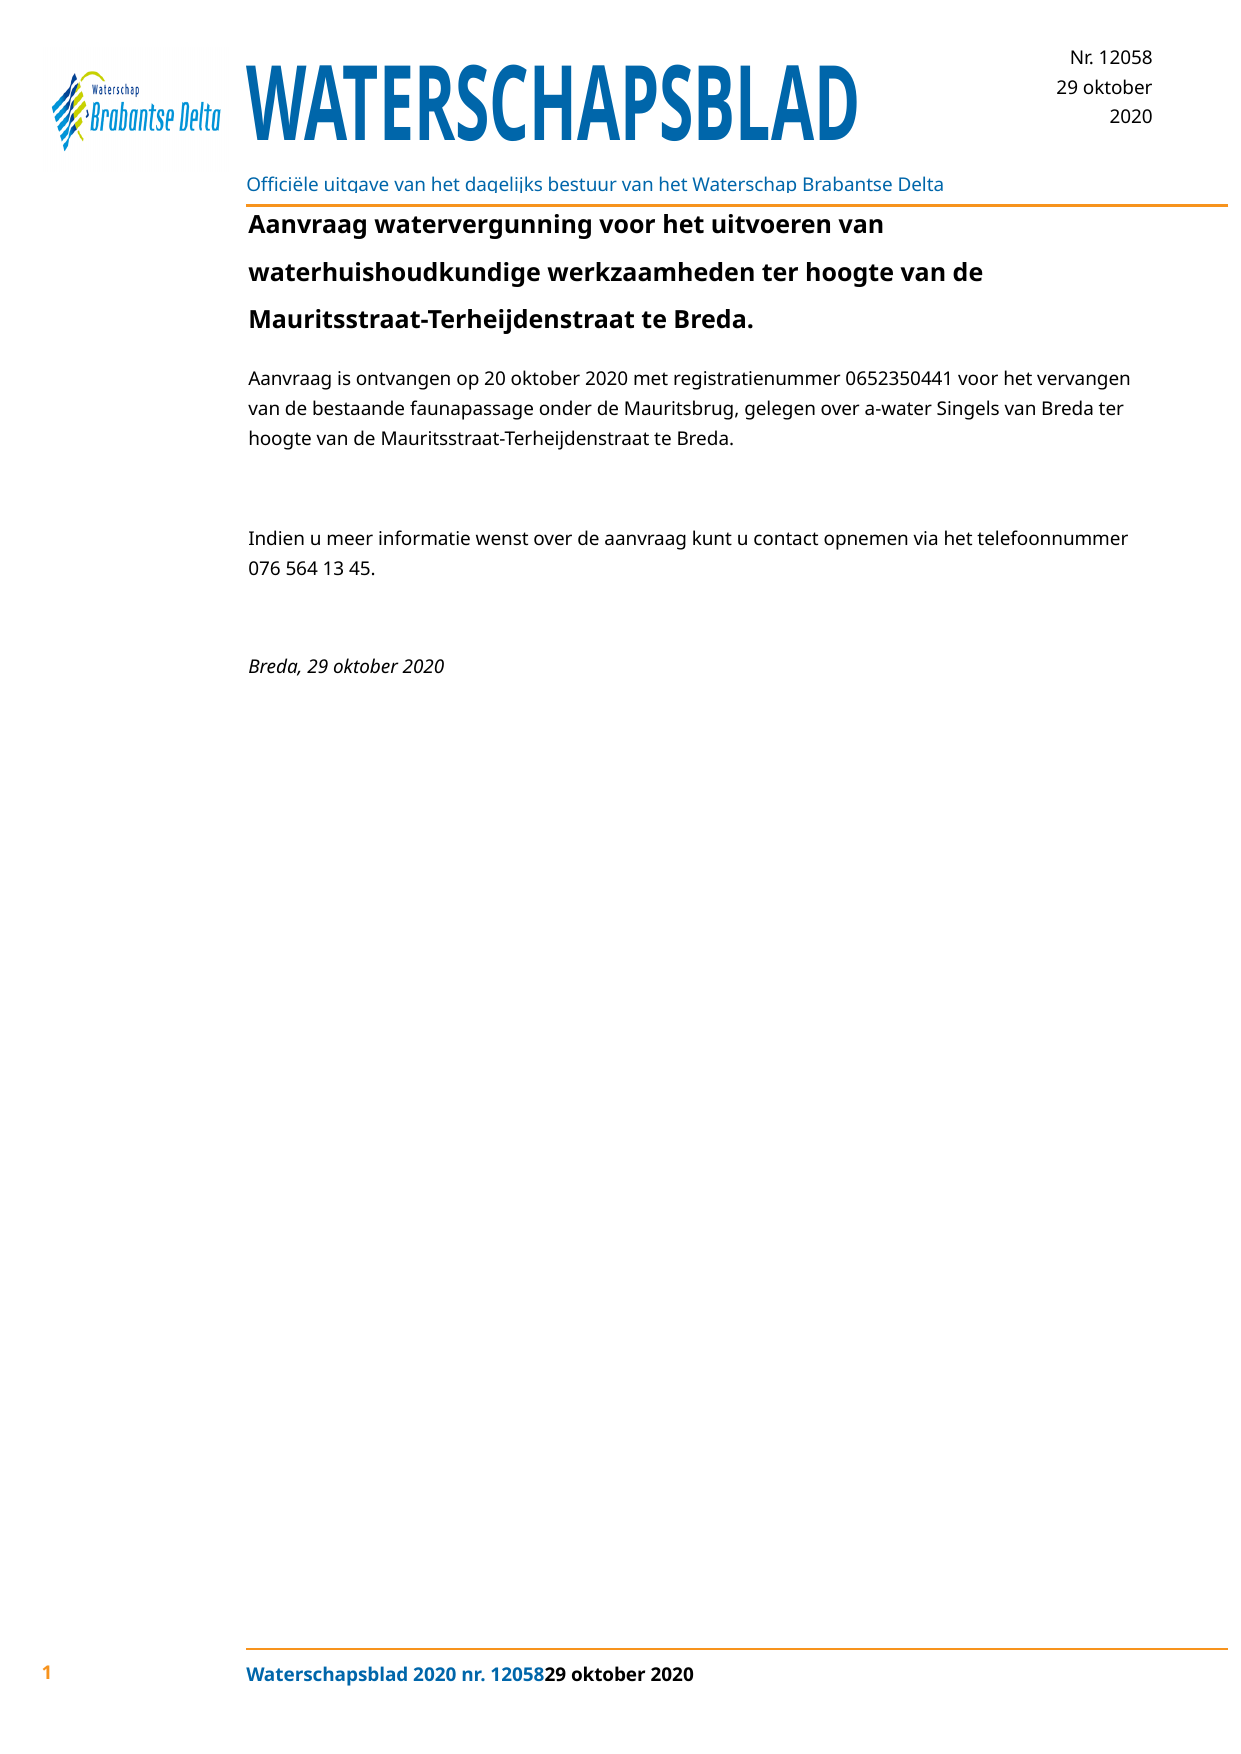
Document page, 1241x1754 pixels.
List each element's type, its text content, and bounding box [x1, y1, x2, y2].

text Aanvraag watervergunning voor het uitvoeren van waterhuishoudkundige werkzaamheden ter hoogte van de Mauritsstraat-Terheijdenstraat te Breda. [248, 207, 1152, 336]
picture [41, 47, 231, 172]
text Breda, 29 oktober 2020 [248, 653, 1152, 679]
text Aanvraag is ontvangen op 20 oktober 2020 met registratienummer 0652350441 voor het vervangen van de bestaande faunapassage onder de Mauritsbrug, gelegen over a-water Singels van Breda ter hoogte van de Mauritsstraat-Terheijdenstraat te Breda. [248, 366, 1152, 450]
text Indien u meer informatie wenst over de aanvraag kunt u contact opnemen via het telefoonnummer 076 564 13 45. [248, 526, 1152, 581]
